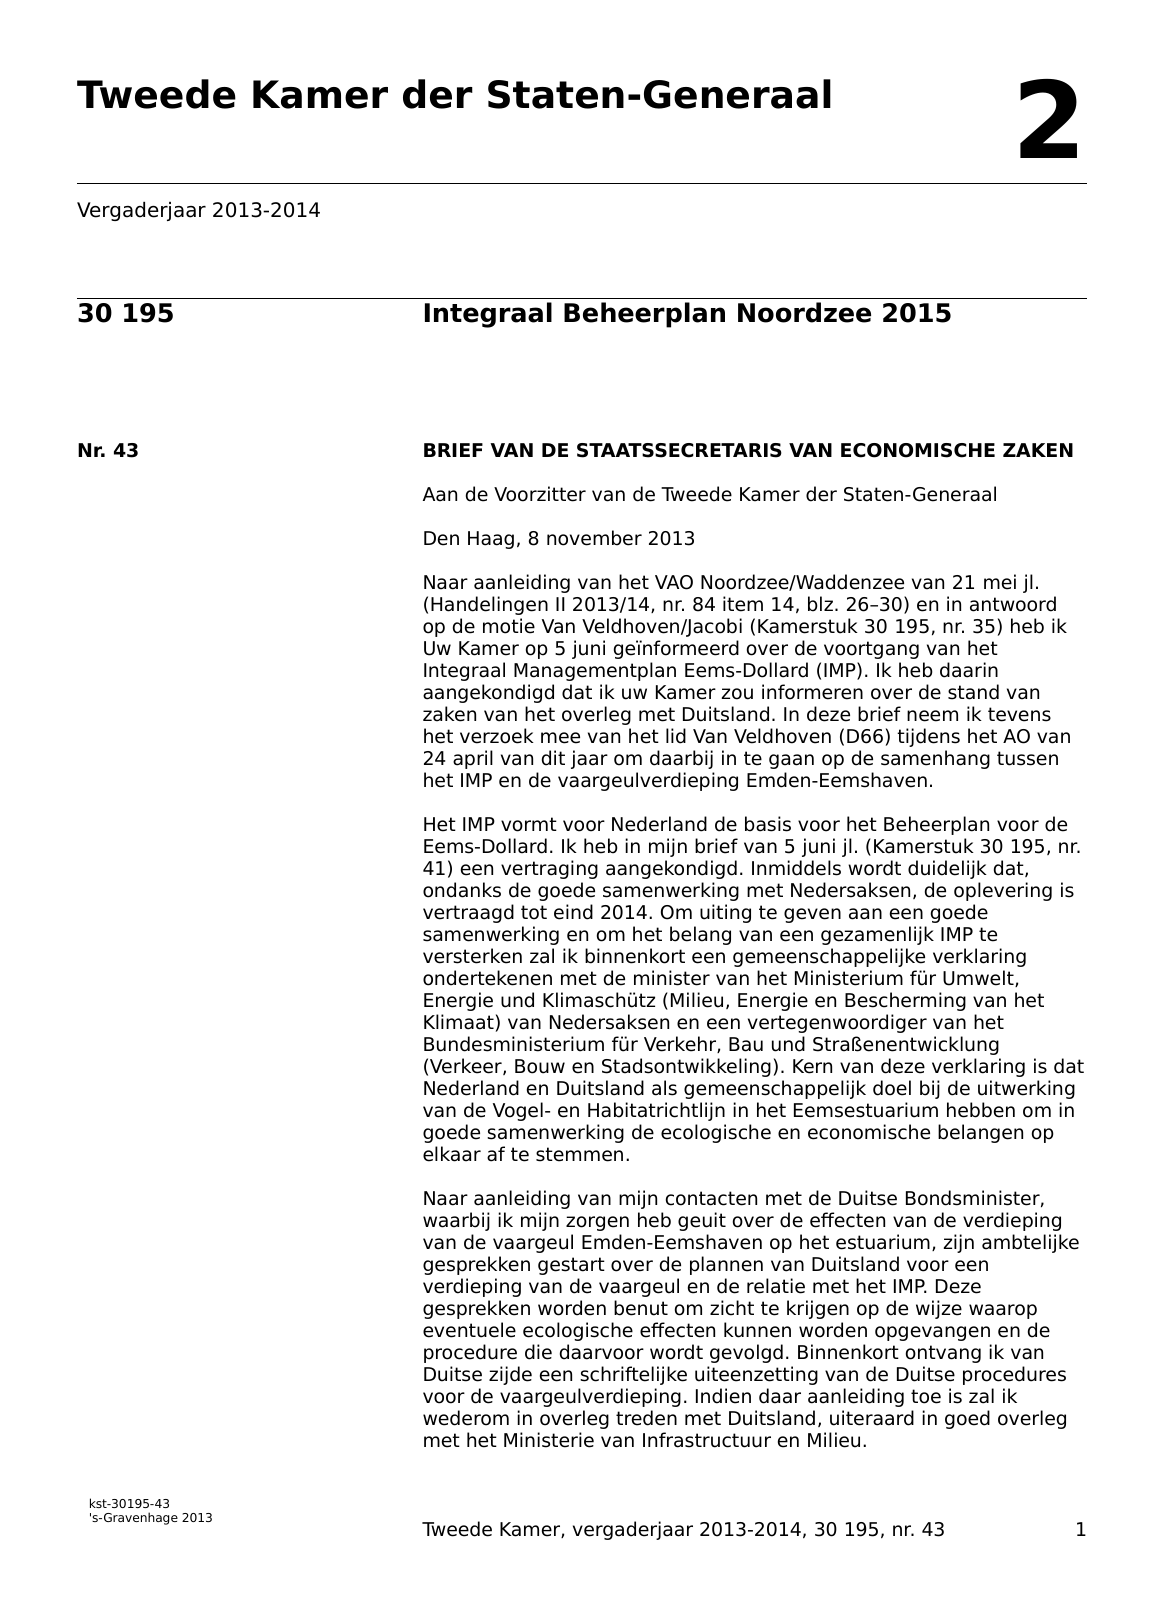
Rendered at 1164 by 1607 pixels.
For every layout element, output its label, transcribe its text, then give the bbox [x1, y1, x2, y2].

text Naar aanleiding van het VAO Noordzee/Waddenzee van 21 mei jl. (Handelingen II 2013/14, nr. 84 item 14, blz. 26–30) en in antwoord op de motie Van Veldhoven/Jacobi (Kamerstuk 30 195, nr. 35) heb ik Uw Kamer op 5 juni geïnformeerd over de voortgang van het Integraal Managementplan Eems-Dollard (IMP). Ik heb daarin aangekondigd dat ik uw Kamer zou informeren over de stand van zaken van het overleg met Duitsland. In deze brief neem ik tevens het verzoek mee van het lid Van Veldhoven (D66) tijdens het AO van 24 april van dit jaar om daarbij in te gaan op de samenhang tussen het IMP en de vaargeulverdieping Emden-Eemshaven. [422, 572, 1087, 792]
text Het IMP vormt voor Nederland de basis voor het Beheerplan voor de Eems-Dollard. Ik heb in mijn brief van 5 juni jl. (Kamerstuk 30 195, nr. 41) een vertraging aangekondigd. Inmiddels wordt duidelijk dat, ondanks de goede samenwerking met Nedersaksen, de oplevering is vertraagd tot eind 2014. Om uiting te geven aan een goede samenwerking en om het belang van een gezamenlijk IMP te versterken zal ik binnenkort een gemeenschappelijke verklaring ondertekenen met de minister van het Ministerium für Umwelt, Energie und Klimaschütz (Milieu, Energie en Bescherming van het Klimaat) van Nedersaksen en een vertegenwoordiger van het Bundesministerium für Verkehr, Bau und Straßenentwicklung (Verkeer, Bouw en Stadsontwikkeling). Kern van deze verklaring is dat Nederland en Duitsland als gemeenschappelijk doel bij de uitwerking van de Vogel- en Habitatrichtlijn in het Eemsestuarium hebben om in goede samenwerking de ecologische en economische belangen op elkaar af te stemmen. [422, 814, 1087, 1166]
table_cell Vergaderjaar 2013-2014 [77, 184, 1087, 298]
table_header 2 [886, 59, 1087, 183]
subtitle Nr. 43 BRIEF VAN DE STAATSSECRETARIS VAN ECONOMISCHE ZAKEN [77, 440, 1087, 462]
text 's-Gravenhage 2013 [88, 1511, 323, 1525]
table_header Tweede Kamer der Staten-Generaal [77, 59, 886, 183]
text Naar aanleiding van mijn contacten met de Duitse Bondsminister, waarbij ik mijn zorgen heb geuit over de effecten van de verdieping van de vaargeul Emden-Eemshaven op het estuarium, zijn ambtelijke gesprekken gestart over de plannen van Duitsland voor een verdieping van de vaargeul en de relatie met het IMP. Deze gesprekken worden benut om zicht te krijgen op de wijze waarop eventuele ecologische effecten kunnen worden opgevangen en de procedure die daarvoor wordt gevolgd. Binnenkort ontvang ik van Duitse zijde een schriftelijke uiteenzetting van de Duitse procedures voor de vaargeulverdieping. Indien daar aanleiding toe is zal ik wederom in overleg treden met Duitsland, uiteraard in goed overleg met het Ministerie van Infrastructuur en Milieu. [422, 1188, 1087, 1452]
subtitle 30 195 Integraal Beheerplan Noordzee 2015 [77, 299, 1087, 329]
text kst-30195-43 [88, 1497, 323, 1511]
text Aan de Voorzitter van de Tweede Kamer der Staten-Generaal [422, 484, 1087, 506]
text Den Haag, 8 november 2013 [422, 528, 1087, 550]
